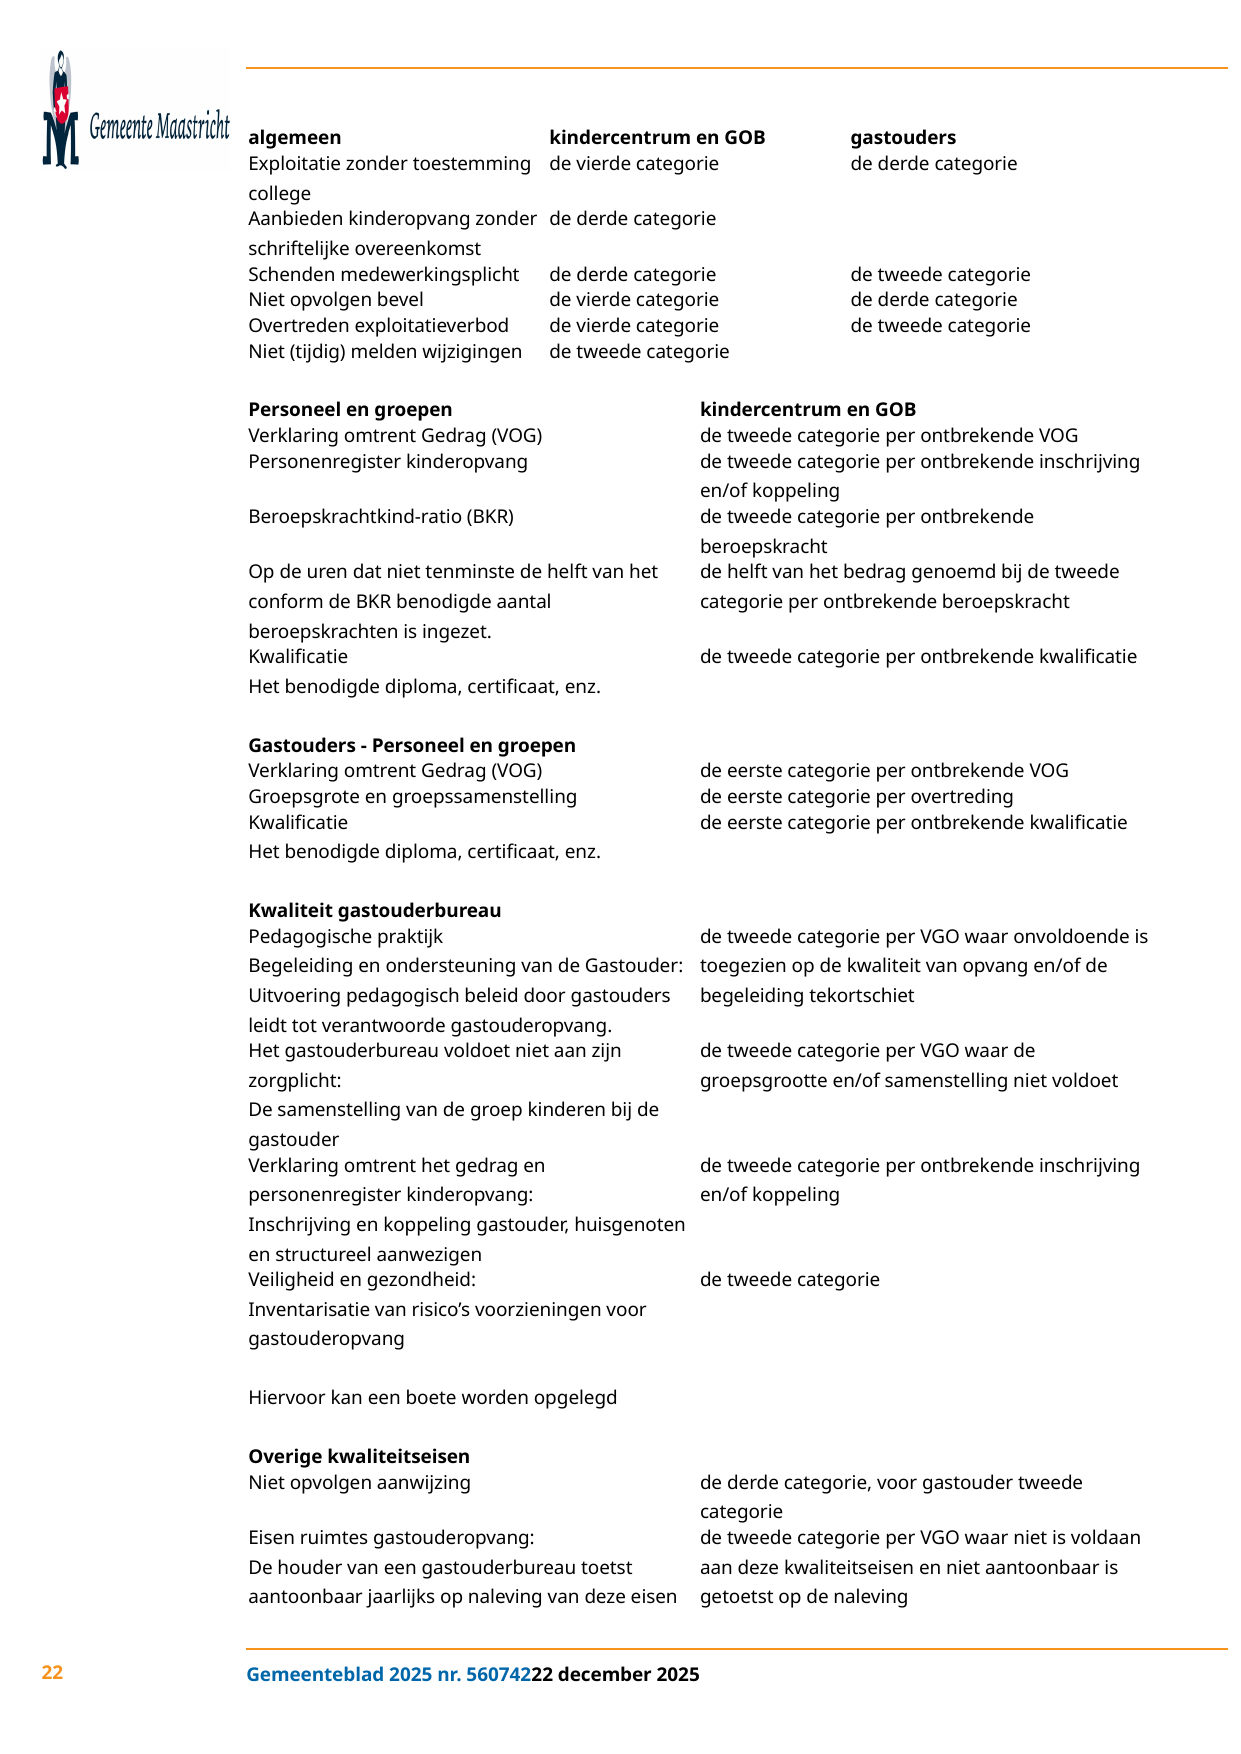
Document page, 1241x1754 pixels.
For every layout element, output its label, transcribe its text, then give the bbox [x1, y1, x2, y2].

table_cell de derde categorie [850, 150, 1152, 206]
table_cell de derde categorie, voor gastouder tweede categorie [700, 1469, 1152, 1524]
table_cell Verklaring omtrent Gedrag (VOG) [248, 423, 700, 448]
table_cell Schenden medewerkingsplicht [248, 261, 549, 287]
table_cell Niet opvolgen aanwijzing [248, 1469, 700, 1524]
table_header algemeen [248, 125, 549, 150]
table_cell [850, 206, 1152, 261]
table_header Gastouders - Personeel en groepen [248, 732, 1152, 758]
table_header Kwaliteit gastouderbureau [248, 897, 1152, 923]
table_cell de derde categorie [549, 261, 850, 287]
text Hiervoor kan een boete worden opgelegd [248, 1384, 1152, 1410]
table_cell Op de uren dat niet tenminste de helft van het conform de BKR benodigde aantal beroepskrachten is ingezet. [248, 559, 700, 644]
table_header Personeel en groepen [248, 397, 700, 422]
table_cell Overtreden exploitatieverbod [248, 312, 549, 338]
table_header kindercentrum en GOB [700, 397, 1152, 422]
table_cell de derde categorie [549, 206, 850, 261]
table_cell de eerste categorie per overtreding [700, 783, 1152, 809]
table_cell Niet (tijdig) melden wijzigingen [248, 338, 549, 364]
table_cell Exploitatie zonder toestemming college [248, 150, 549, 206]
table_cell de eerste categorie per ontbrekende VOG [700, 758, 1152, 783]
table_cell de vierde categorie [549, 287, 850, 312]
table_cell de tweede categorie per VGO waar onvoldoende is toegezien op de kwaliteit van opvang en/of de begeleiding tekortschiet [700, 923, 1152, 1037]
table_cell Beroepskrachtkind-ratio (BKR) [248, 504, 700, 559]
table_cell Veiligheid en gezondheid: Inventarisatie van risico’s voorzieningen voor gastouderopvang [248, 1266, 700, 1351]
table_cell Pedagogische praktijk Begeleiding en ondersteuning van de Gastouder: Uitvoering pedagogisch beleid door gastouders leidt tot verantwoorde gastouderopvang. [248, 923, 700, 1037]
table_cell de tweede categorie per ontbrekende kwalificatie [700, 644, 1152, 699]
table_cell Eisen ruimtes gastouderopvang: De houder van een gastouderbureau toetst aantoonbaar jaarlijks op naleving van deze eisen [248, 1525, 700, 1609]
table_cell de helft van het bedrag genoemd bij de tweede categorie per ontbrekende beroepskracht [700, 559, 1152, 644]
table_cell Verklaring omtrent het gedrag en personenregister kinderopvang: Inschrijving en koppeling gastouder, huisgenoten en structureel aanwezigen [248, 1152, 700, 1266]
table_cell Niet opvolgen bevel [248, 287, 549, 312]
table_cell Personenregister kinderopvang [248, 448, 700, 503]
table_cell de tweede categorie [700, 1266, 1152, 1351]
table_cell de tweede categorie per ontbrekende inschrijving en/of koppeling [700, 448, 1152, 503]
table_cell de tweede categorie [549, 338, 850, 364]
table_cell de tweede categorie per VGO waar de groepsgrootte en/of samenstelling niet voldoet [700, 1038, 1152, 1152]
table_cell de tweede categorie per ontbrekende inschrijving en/of koppeling [700, 1152, 1152, 1266]
table_cell de vierde categorie [549, 312, 850, 338]
table_cell Kwalificatie Het benodigde diploma, certificaat, enz. [248, 809, 700, 864]
table_cell de tweede categorie [850, 312, 1152, 338]
table_cell Het gastouderbureau voldoet niet aan zijn zorgplicht: De samenstelling van de groep kinderen bij de gastouder [248, 1038, 700, 1152]
table_cell [850, 338, 1152, 364]
table_cell Verklaring omtrent Gedrag (VOG) [248, 758, 700, 783]
table_cell de derde categorie [850, 287, 1152, 312]
table_cell de tweede categorie per ontbrekende VOG [700, 423, 1152, 448]
table_cell de tweede categorie per ontbrekende beroepskracht [700, 504, 1152, 559]
table_cell de tweede categorie [850, 261, 1152, 287]
table_header kindercentrum en GOB [549, 125, 850, 150]
table_cell de eerste categorie per ontbrekende kwalificatie [700, 809, 1152, 864]
picture [41, 47, 231, 172]
table_header Overige kwaliteitseisen [248, 1444, 1152, 1469]
table_cell Kwalificatie Het benodigde diploma, certificaat, enz. [248, 644, 700, 699]
table_cell Groepsgrote en groepssamenstelling [248, 783, 700, 809]
table_header gastouders [850, 125, 1152, 150]
table_cell Aanbieden kinderopvang zonder schriftelijke overeenkomst [248, 206, 549, 261]
table_cell de vierde categorie [549, 150, 850, 206]
table_cell de tweede categorie per VGO waar niet is voldaan aan deze kwaliteitseisen en niet aantoonbaar is getoetst op de naleving [700, 1525, 1152, 1609]
